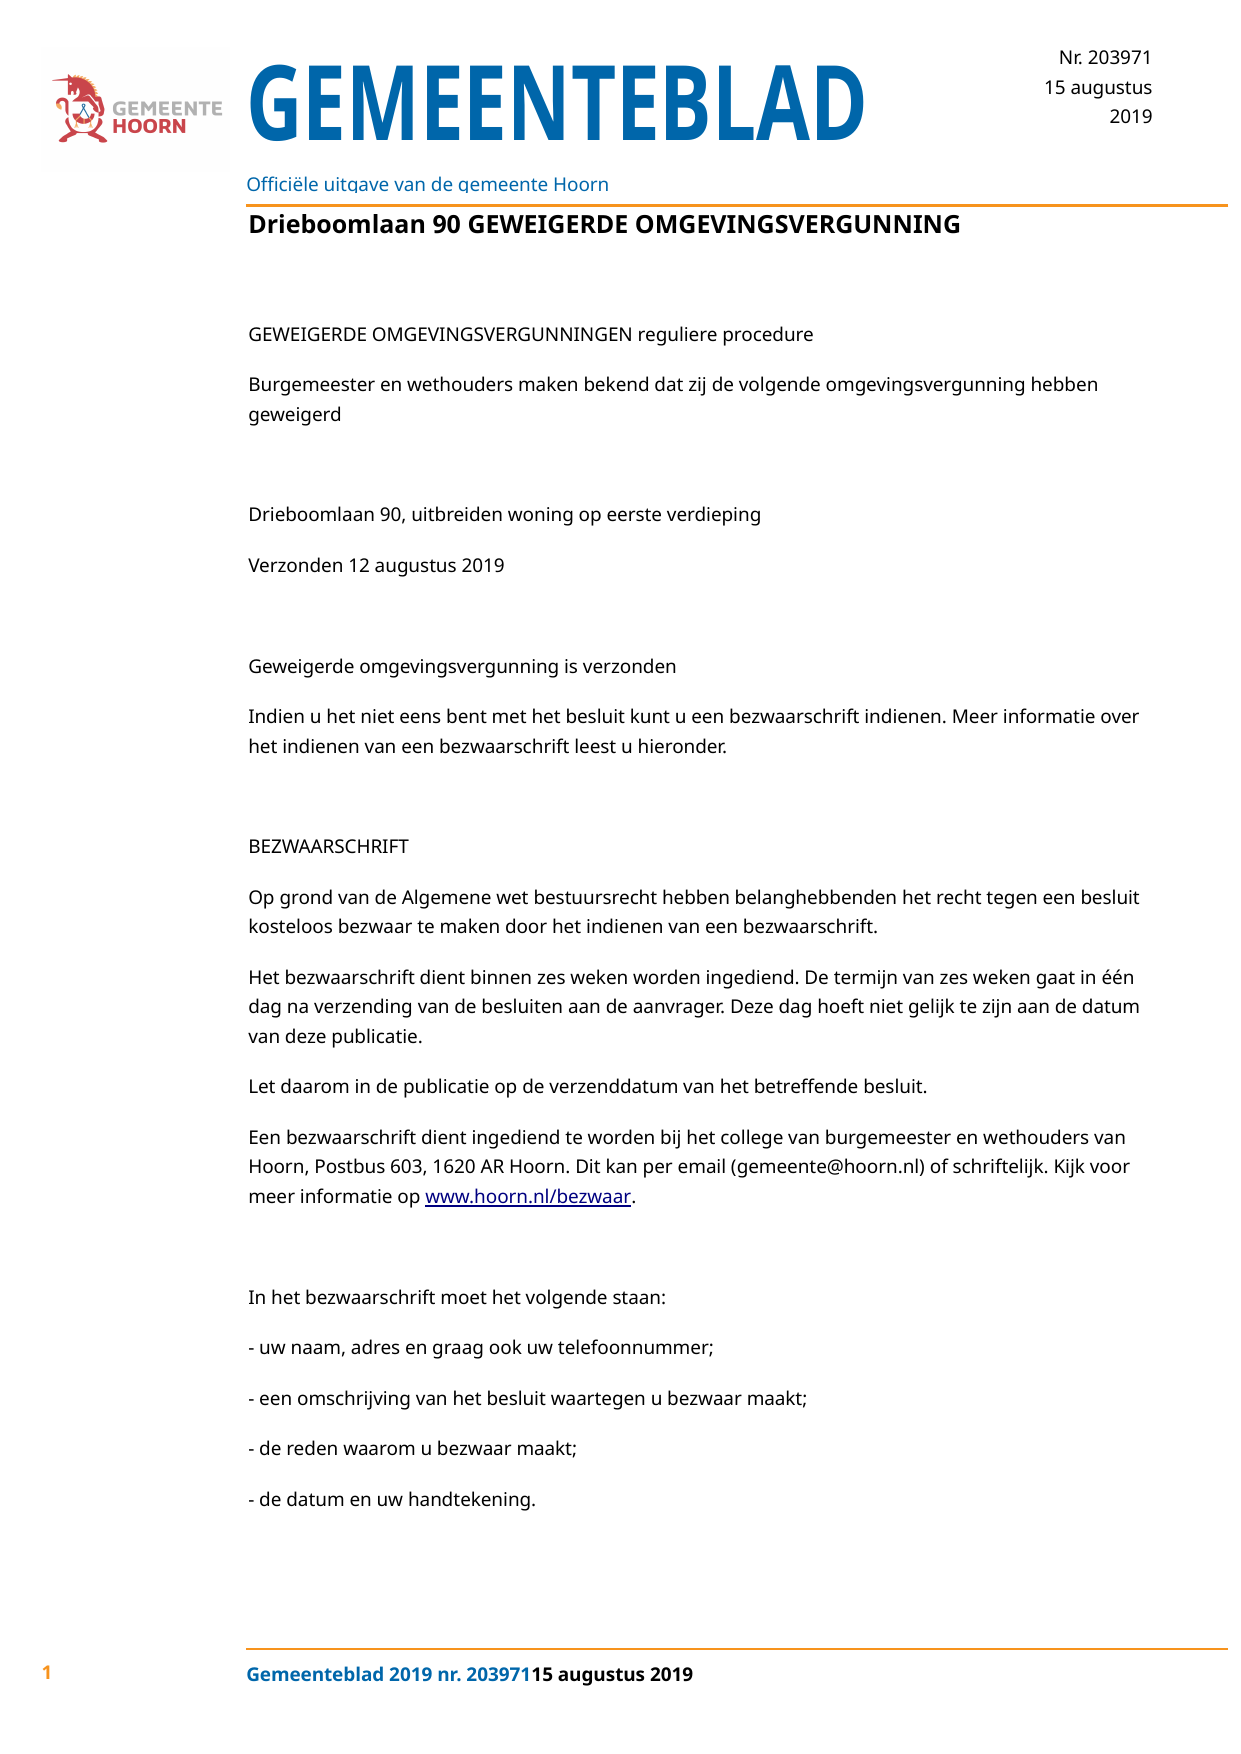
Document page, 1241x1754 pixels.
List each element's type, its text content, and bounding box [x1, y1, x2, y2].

text Let daarom in de publicatie op de verzenddatum van het betreffende besluit. [248, 1074, 1152, 1099]
text In het bezwaarschrift moet het volgende staan: [248, 1284, 1152, 1310]
text Geweigerde omgevingsvergunning is verzonden [248, 653, 1152, 678]
text Op grond van de Algemene wet bestuursrecht hebben belanghebbenden het recht tegen een besluit kosteloos bezwaar te maken door het indienen van een bezwaarschrift. [248, 884, 1152, 939]
text GEWEIGERDE OMGEVINGSVERGUNNINGEN reguliere procedure [248, 321, 1152, 346]
picture [41, 47, 231, 172]
text Verzonden 12 augustus 2019 [248, 552, 1152, 578]
text Drieboomlaan 90 GEWEIGERDE OMGEVINGSVERGUNNING [248, 207, 1152, 241]
text Burgemeester en wethouders maken bekend dat zij de volgende omgevingsvergunning hebben geweigerd [248, 371, 1152, 426]
text Een bezwaarschrift dient ingediend te worden bij het college van burgemeester en wethouders van Hoorn, Postbus 603, 1620 AR Hoorn. Dit kan per email (gemeente@hoorn.nl) of schriftelijk. Kijk voor meer informatie op www.hoorn.nl/bezwaar. [248, 1124, 1152, 1209]
text - een omschrijving van het besluit waartegen u bezwaar maakt; [248, 1385, 1152, 1411]
text - uw naam, adres en graag ook uw telefoonnummer; [248, 1334, 1152, 1360]
text BEZWAARSCHRIFT [248, 834, 1152, 859]
text - de reden waarom u bezwaar maakt; [248, 1435, 1152, 1461]
text - de datum en uw handtekening. [248, 1486, 1152, 1511]
text Indien u het niet eens bent met het besluit kunt u een bezwaarschrift indienen. Meer informatie over het indienen van een bezwaarschrift leest u hieronder. [248, 703, 1152, 758]
text Het bezwaarschrift dient binnen zes weken worden ingediend. De termijn van zes weken gaat in één dag na verzending van de besluiten aan de aanvrager. Deze dag hoeft niet gelijk te zijn aan de datum van deze publicatie. [248, 964, 1152, 1049]
text Drieboomlaan 90, uitbreiden woning op eerste verdieping [248, 502, 1152, 527]
